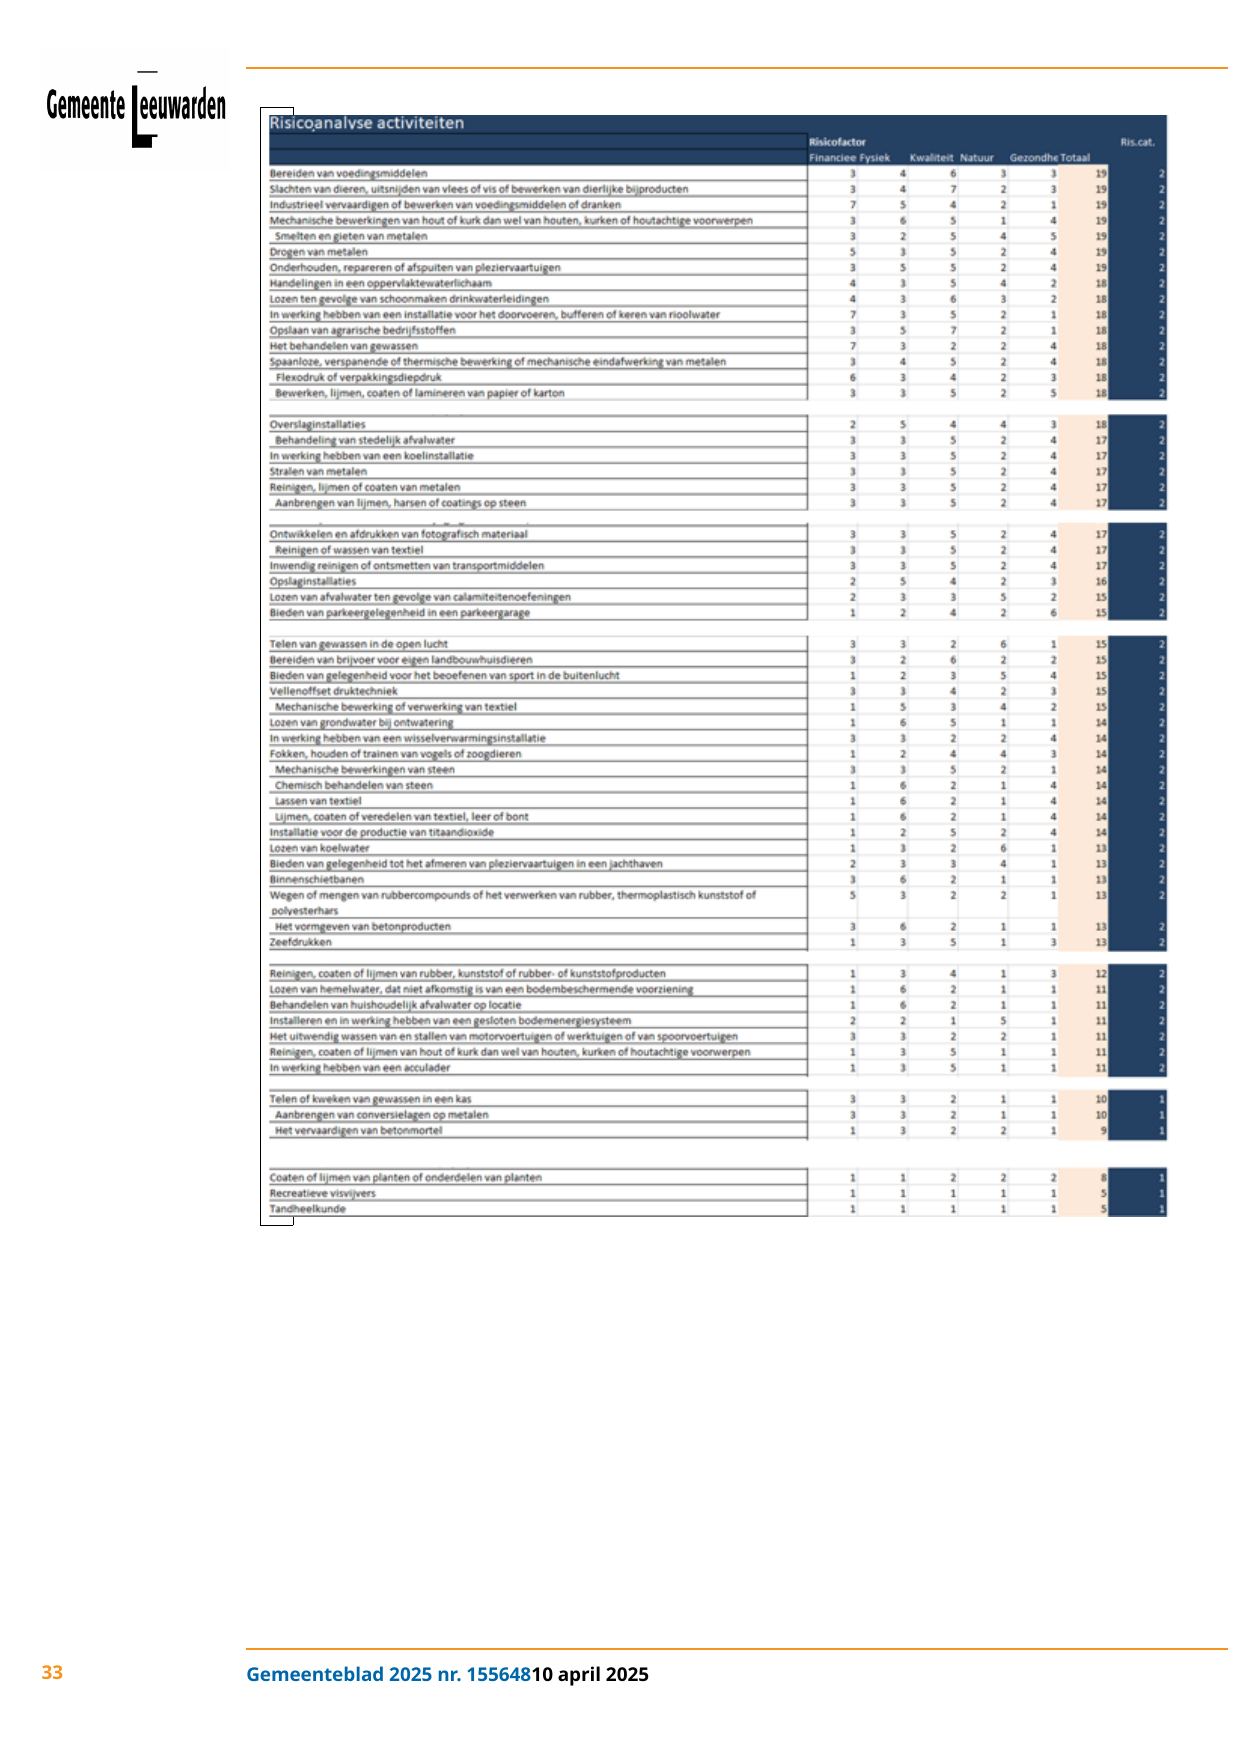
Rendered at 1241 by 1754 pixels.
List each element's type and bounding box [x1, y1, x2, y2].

picture [268, 115, 1173, 1217]
picture [41, 47, 231, 172]
